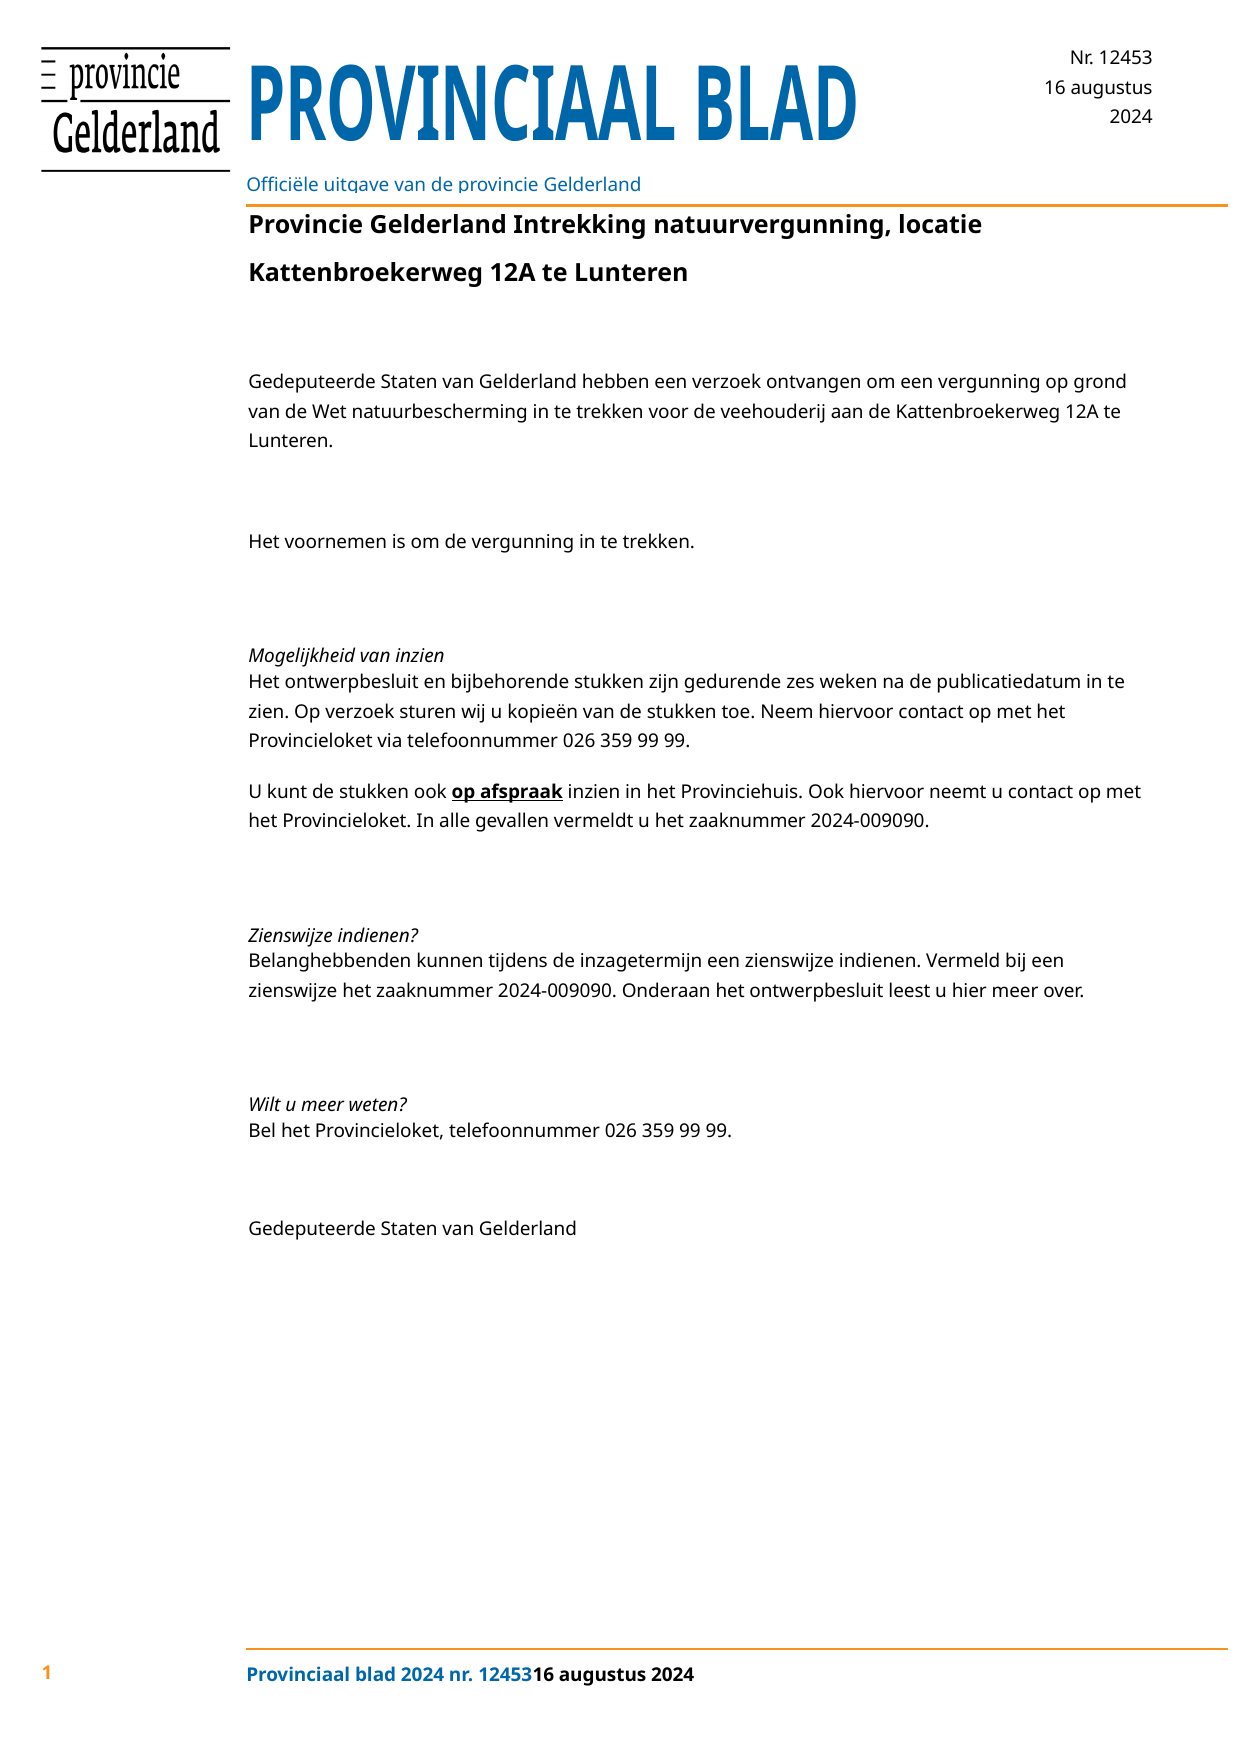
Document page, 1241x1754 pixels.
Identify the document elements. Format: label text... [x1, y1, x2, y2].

text Mogelijkheid van inzien [248, 643, 1152, 668]
text Het ontwerpbesluit en bijbehorende stukken zijn gedurende zes weken na de publicatiedatum in te zien. Op verzoek sturen wij u kopieën van de stukken toe. Neem hiervoor contact op met het Provincieloket via telefoonnummer 026 359 99 99. [248, 668, 1152, 753]
text Wilt u meer weten? [248, 1092, 1152, 1117]
text Het voornemen is om de vergunning in te trekken. [248, 528, 1152, 554]
picture [41, 47, 231, 172]
text Bel het Provincieloket, telefoonnummer 026 359 99 99. [248, 1117, 1152, 1143]
text Gedeputeerde Staten van Gelderland [248, 1216, 1152, 1241]
text Zienswijze indienen? [248, 922, 1152, 948]
text Gedeputeerde Staten van Gelderland hebben een verzoek ontvangen om een vergunning op grond van de Wet natuurbescherming in te trekken voor de veehouderij aan de Kattenbroekerweg 12A te Lunteren. [248, 368, 1152, 453]
text Provincie Gelderland Intrekking natuurvergunning, locatie Kattenbroekerweg 12A te Lunteren [248, 207, 1152, 288]
text U kunt de stukken ook op afspraak inzien in het Provinciehuis. Ook hiervoor neemt u contact op met het Provincieloket. In alle gevallen vermeldt u het zaaknummer 2024-009090. [248, 778, 1152, 833]
text Belanghebbenden kunnen tijdens de inzagetermijn een zienswijze indienen. Vermeld bij een zienswijze het zaaknummer 2024-009090. Onderaan het ontwerpbesluit leest u hier meer over. [248, 948, 1152, 1003]
